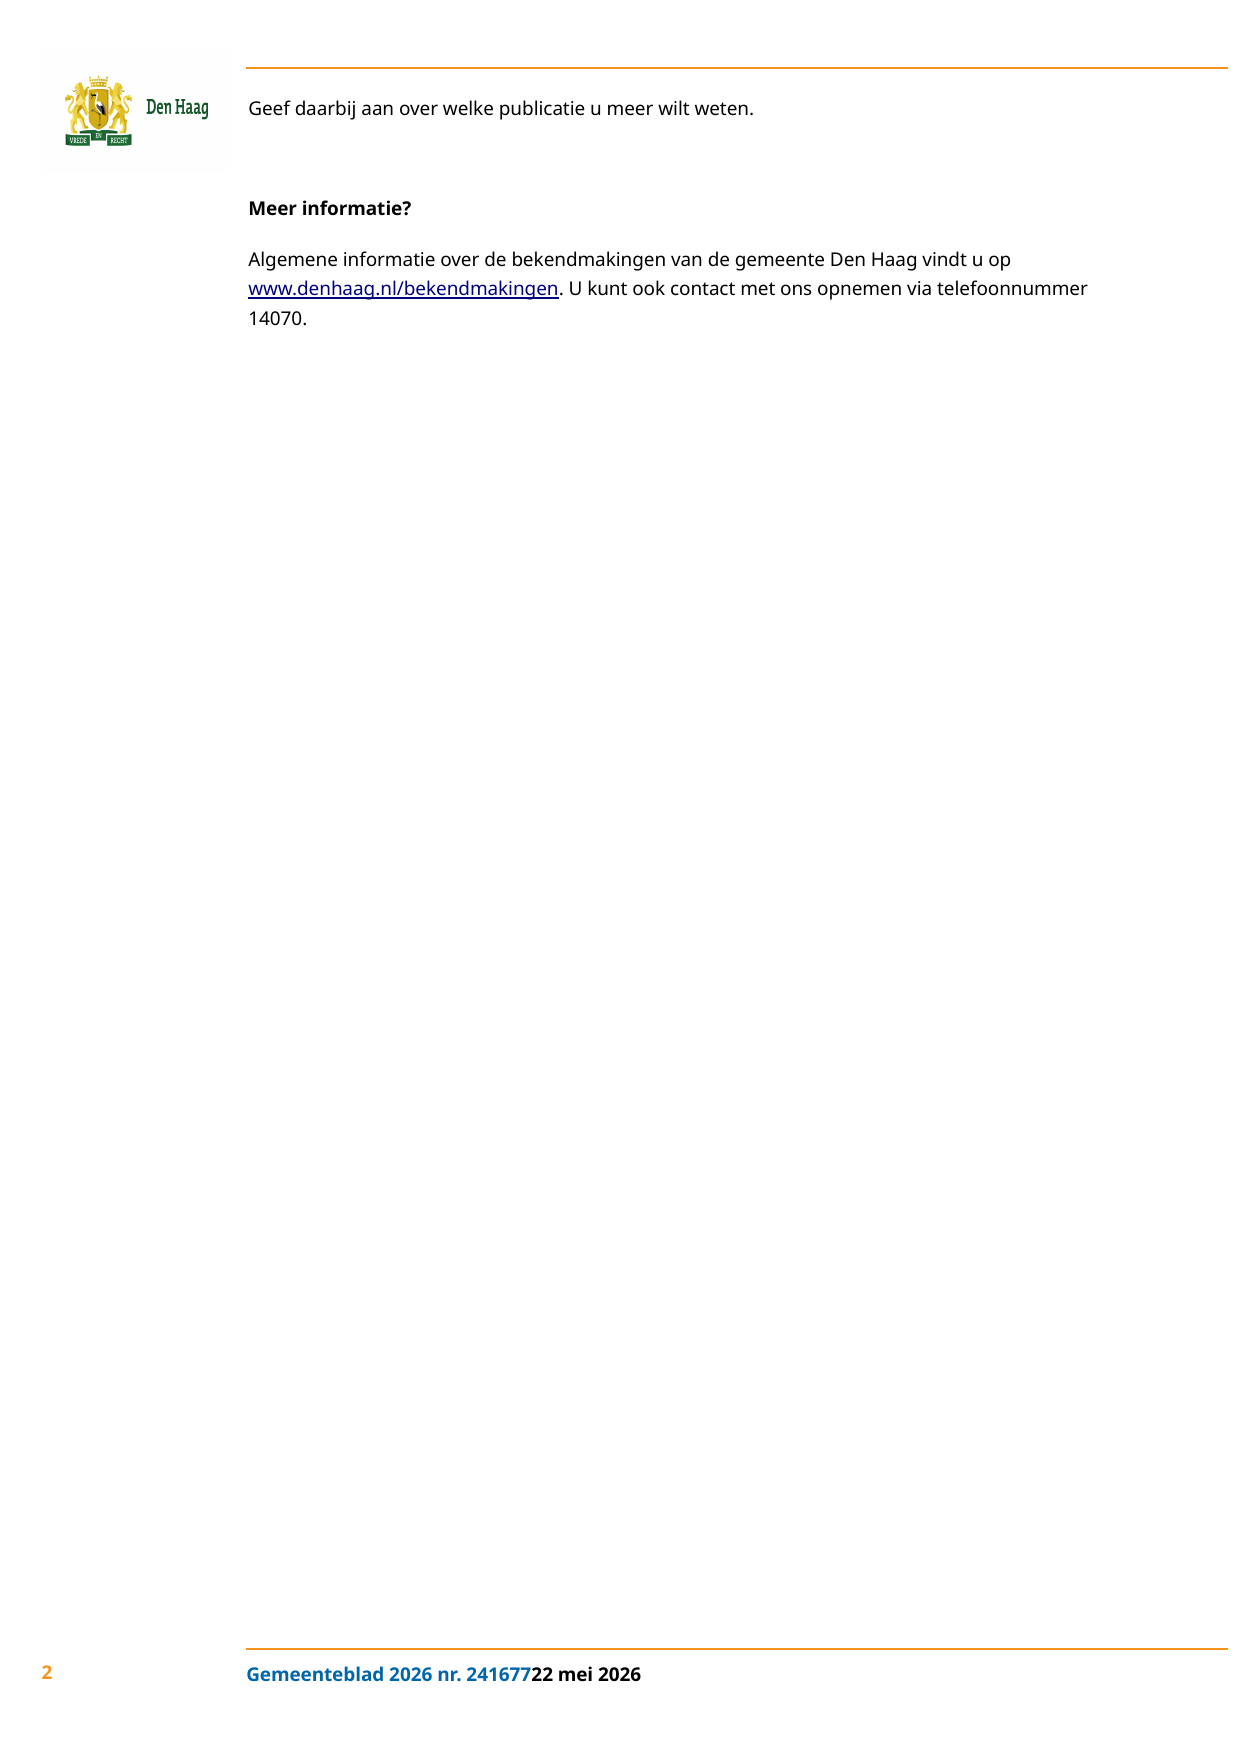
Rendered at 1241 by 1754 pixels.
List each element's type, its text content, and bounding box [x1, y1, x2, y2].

text Meer informatie? [248, 196, 1152, 221]
text Algemene informatie over de bekendmakingen van de gemeente Den Haag vindt u op www.denhaag.nl/bekendmakingen. U kunt ook contact met ons opnemen via telefoonnummer 14070. [248, 246, 1152, 331]
text Geef daarbij aan over welke publicatie u meer wilt weten. [248, 95, 1152, 121]
picture [41, 47, 231, 172]
